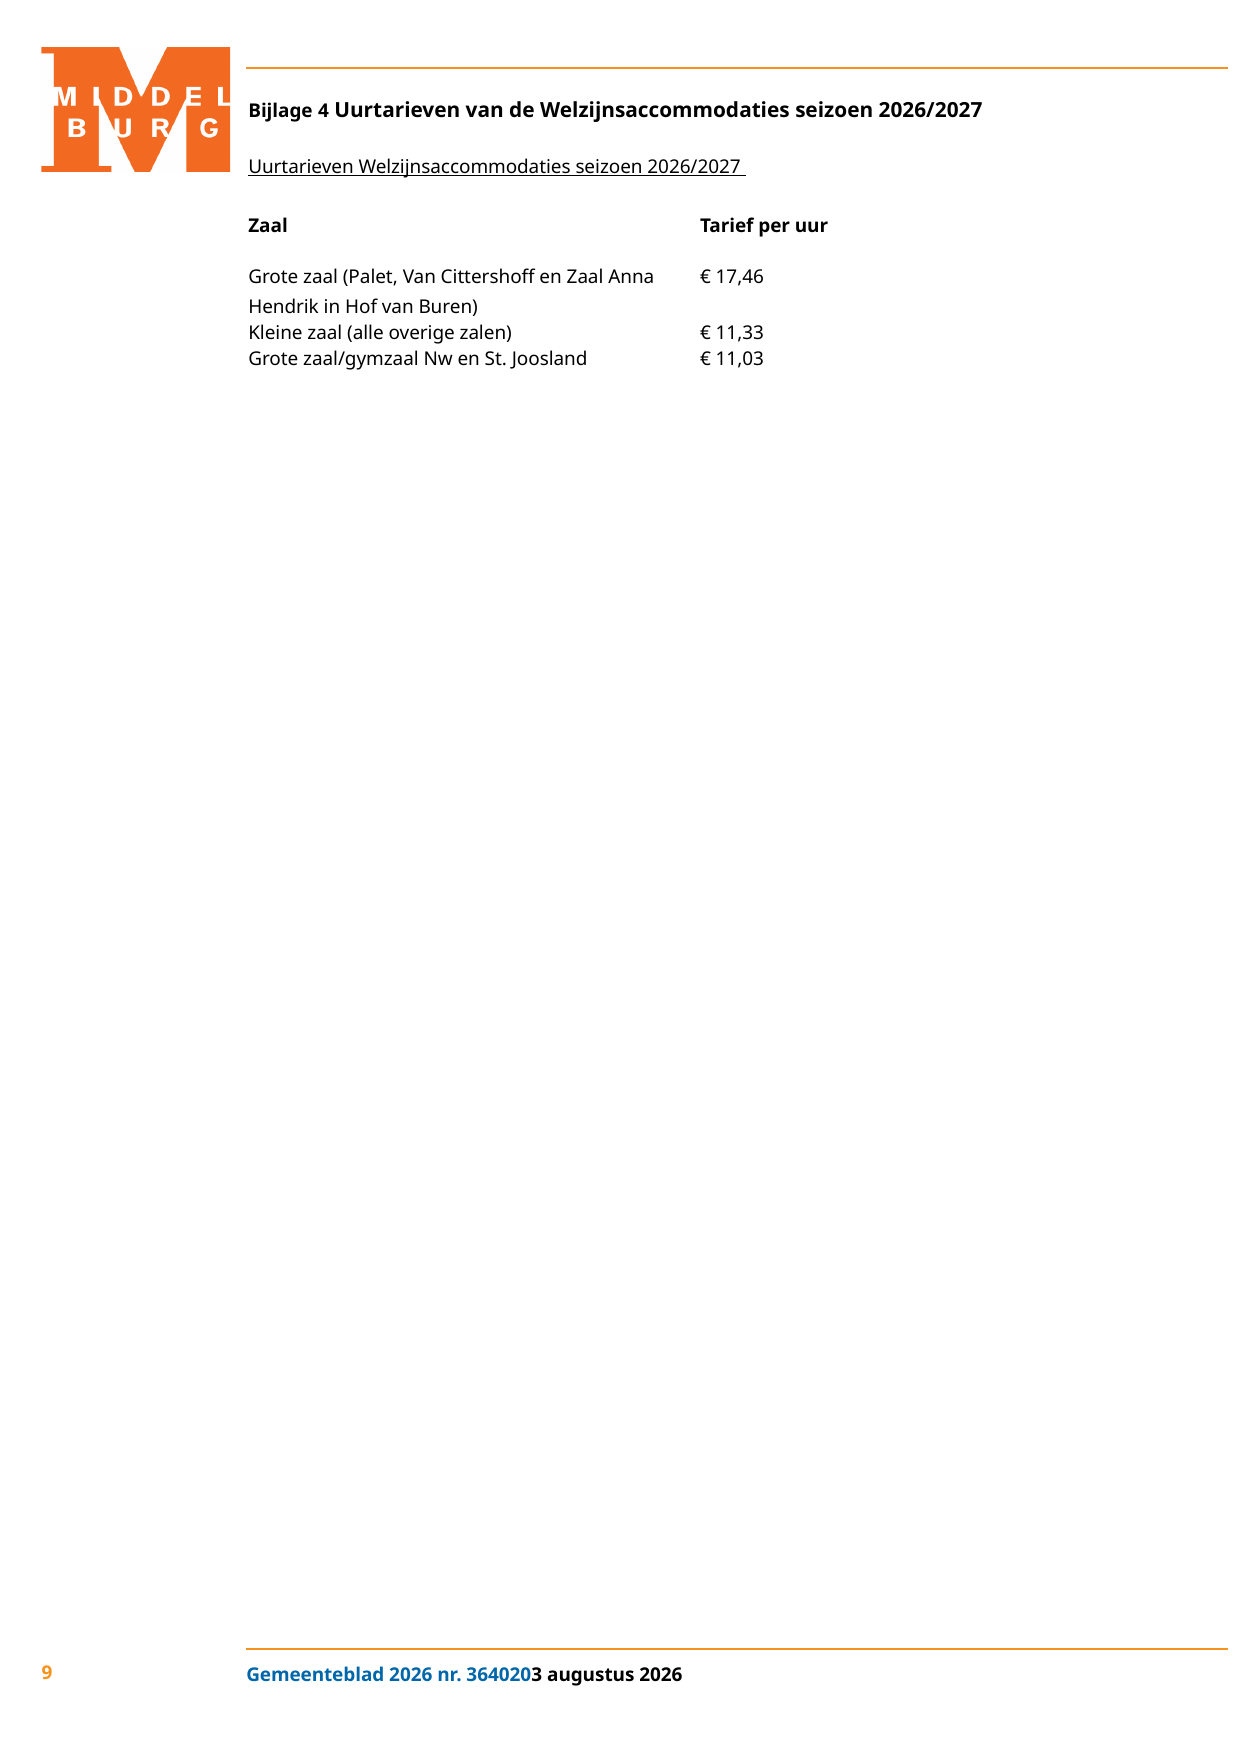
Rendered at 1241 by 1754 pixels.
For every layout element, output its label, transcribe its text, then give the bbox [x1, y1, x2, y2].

text Bijlage 4 Uurtarieven van de Welzijnsaccommodaties seizoen 2026/2027 [248, 95, 1152, 123]
table_header Tarief per uur [700, 212, 1152, 238]
table_cell [700, 238, 1152, 264]
table_cell € 11,03 [700, 345, 1152, 370]
table_cell Grote zaal (Palet, Van Cittershoff en Zaal Anna Hendrik in Hof van Buren) [248, 264, 700, 319]
table_cell € 17,46 [700, 264, 1152, 319]
table_cell [248, 238, 700, 264]
picture [41, 47, 231, 172]
table_header Zaal [248, 212, 700, 238]
table_cell Kleine zaal (alle overige zalen) [248, 319, 700, 345]
table_cell Grote zaal/gymzaal Nw en St. Joosland [248, 345, 700, 370]
table_cell € 11,33 [700, 319, 1152, 345]
text Uurtarieven Welzijnsaccommodaties seizoen 2026/2027 [248, 153, 1152, 179]
